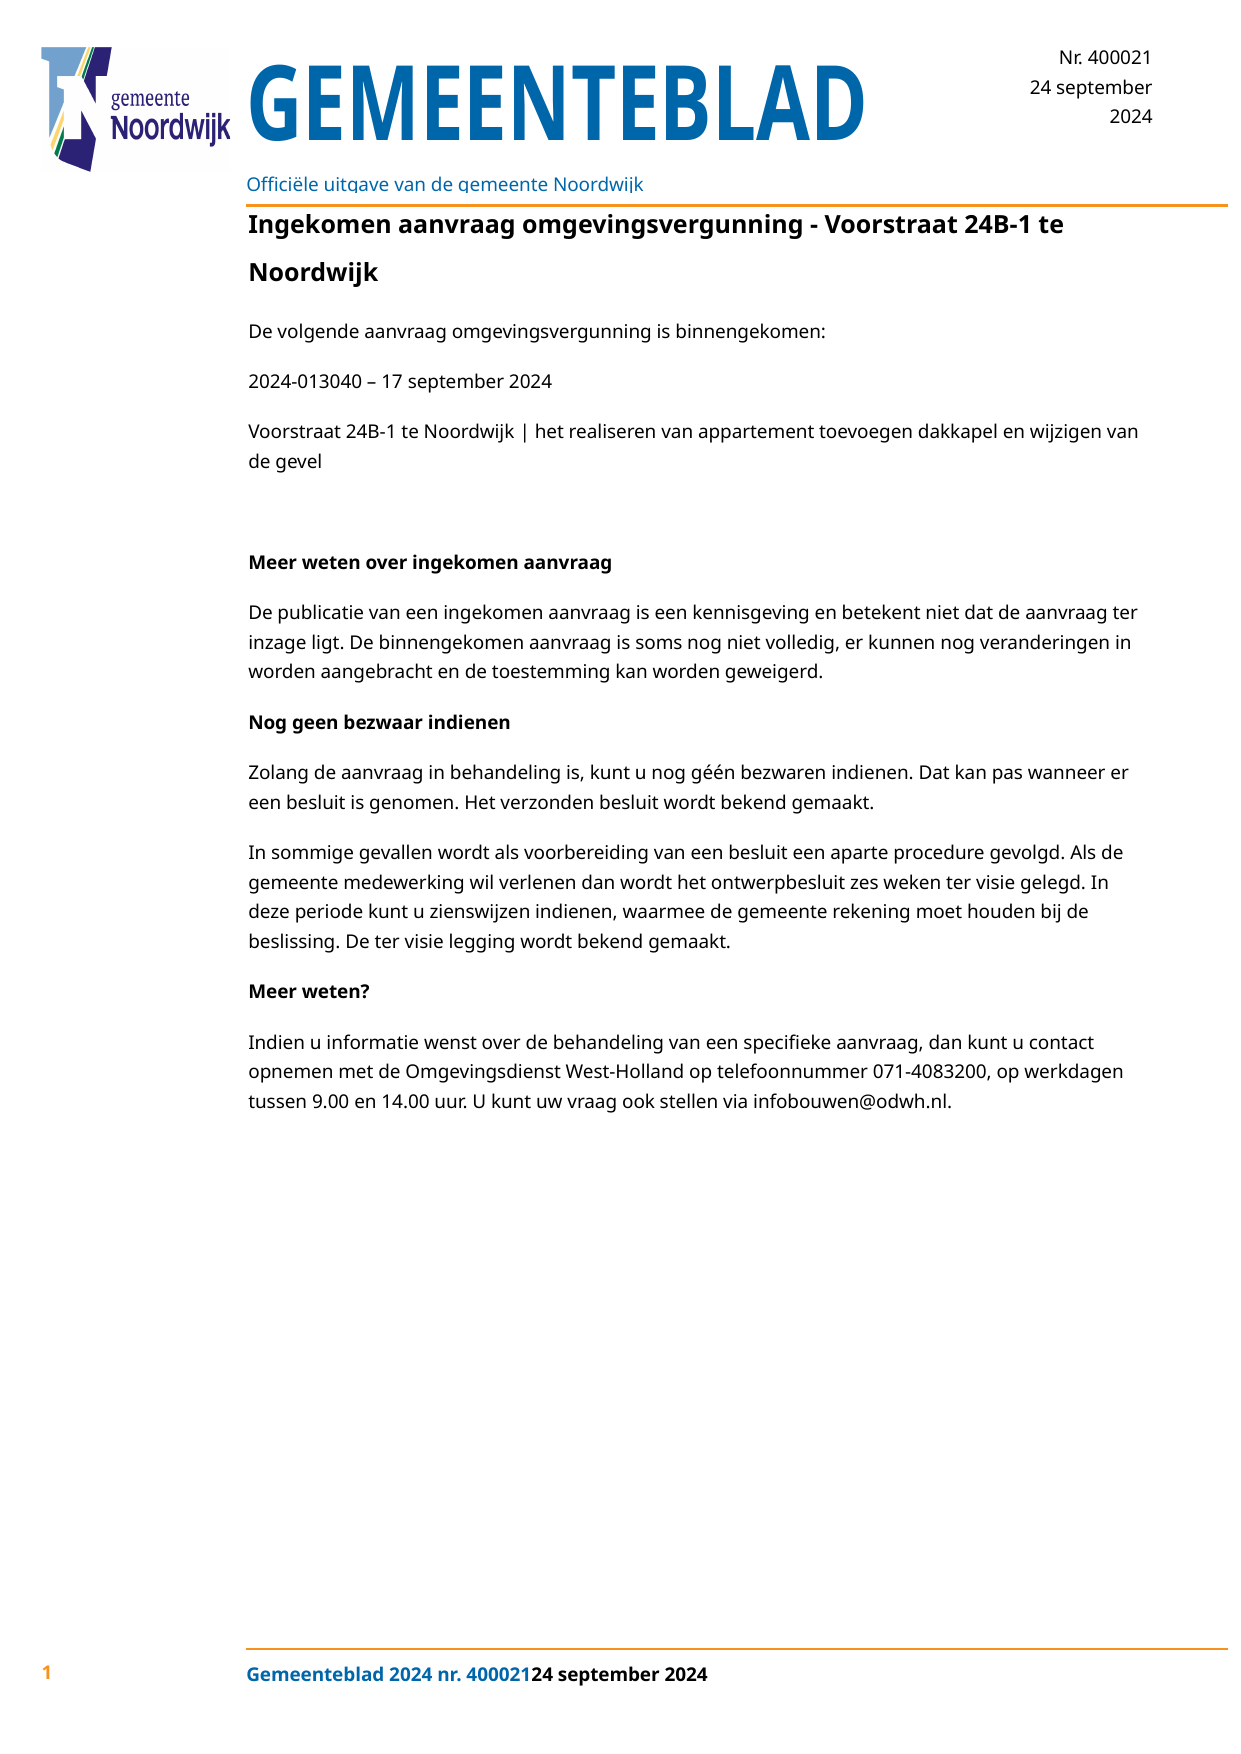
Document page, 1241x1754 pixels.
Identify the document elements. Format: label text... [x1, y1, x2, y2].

text Meer weten? [248, 979, 1152, 1004]
text De publicatie van een ingekomen aanvraag is een kennisgeving en betekent niet dat de aanvraag ter inzage ligt. De binnengekomen aanvraag is soms nog niet volledig, er kunnen nog veranderingen in worden aangebracht en de toestemming kan worden geweigerd. [248, 599, 1152, 684]
text 2024-013040 – 17 september 2024 [248, 368, 1152, 394]
text Indien u informatie wenst over de behandeling van een specifieke aanvraag, dan kunt u contact opnemen met de Omgevingsdienst West-Holland op telefoonnummer 071-4083200, op werkdagen tussen 9.00 en 14.00 uur. U kunt uw vraag ook stellen via infobouwen@odwh.nl. [248, 1029, 1152, 1114]
picture [41, 47, 231, 172]
text Meer weten over ingekomen aanvraag [248, 549, 1152, 575]
text Voorstraat 24B-1 te Noordwijk | het realiseren van appartement toevoegen dakkapel en wijzigen van de gevel [248, 419, 1152, 474]
text Zolang de aanvraag in behandeling is, kunt u nog géén bezwaren indienen. Dat kan pas wanneer er een besluit is genomen. Het verzonden besluit wordt bekend gemaakt. [248, 759, 1152, 815]
text In sommige gevallen wordt als voorbereiding van een besluit een aparte procedure gevolgd. Als de gemeente medewerking wil verlenen dan wordt het ontwerpbesluit zes weken ter visie gelegd. In deze periode kunt u zienswijzen indienen, waarmee de gemeente rekening moet houden bij de beslissing. De ter visie legging wordt bekend gemaakt. [248, 839, 1152, 954]
text Ingekomen aanvraag omgevingsvergunning - Voorstraat 24B-1 te Noordwijk [248, 207, 1152, 288]
text Nog geen bezwaar indienen [248, 709, 1152, 735]
text De volgende aanvraag omgevingsvergunning is binnengekomen: [248, 318, 1152, 344]
